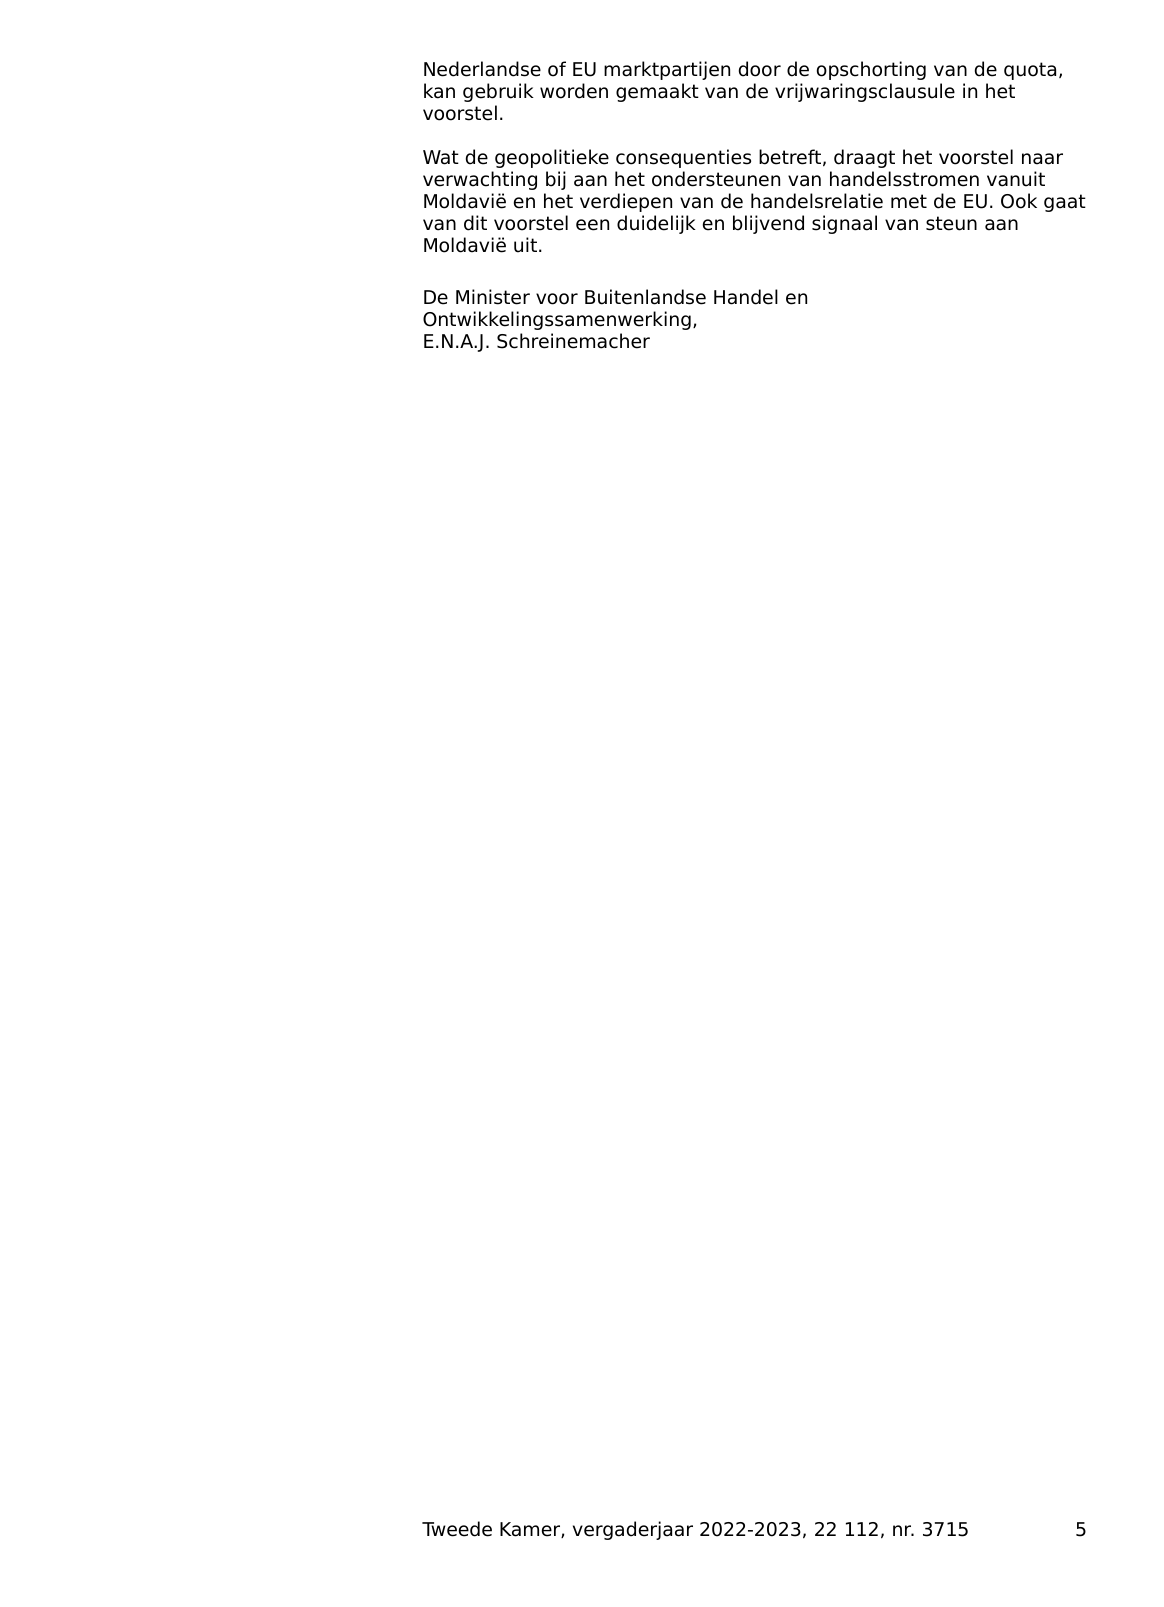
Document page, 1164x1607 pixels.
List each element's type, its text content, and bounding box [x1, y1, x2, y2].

text De Minister voor Buitenlandse Handel en Ontwikkelingssamenwerking, E.N.A.J. Schreinemacher [422, 287, 1087, 353]
text Wat de geopolitieke consequenties betreft, draagt het voorstel naar verwachting bij aan het ondersteunen van handelsstromen vanuit Moldavië en het verdiepen van de handelsrelatie met de EU. Ook gaat van dit voorstel een duidelijk en blijvend signaal van steun aan Moldavië uit. [422, 147, 1087, 257]
text Nederlandse of EU marktpartijen door de opschorting van de quota, kan gebruik worden gemaakt van de vrijwaringsclausule in het voorstel. [422, 59, 1087, 125]
